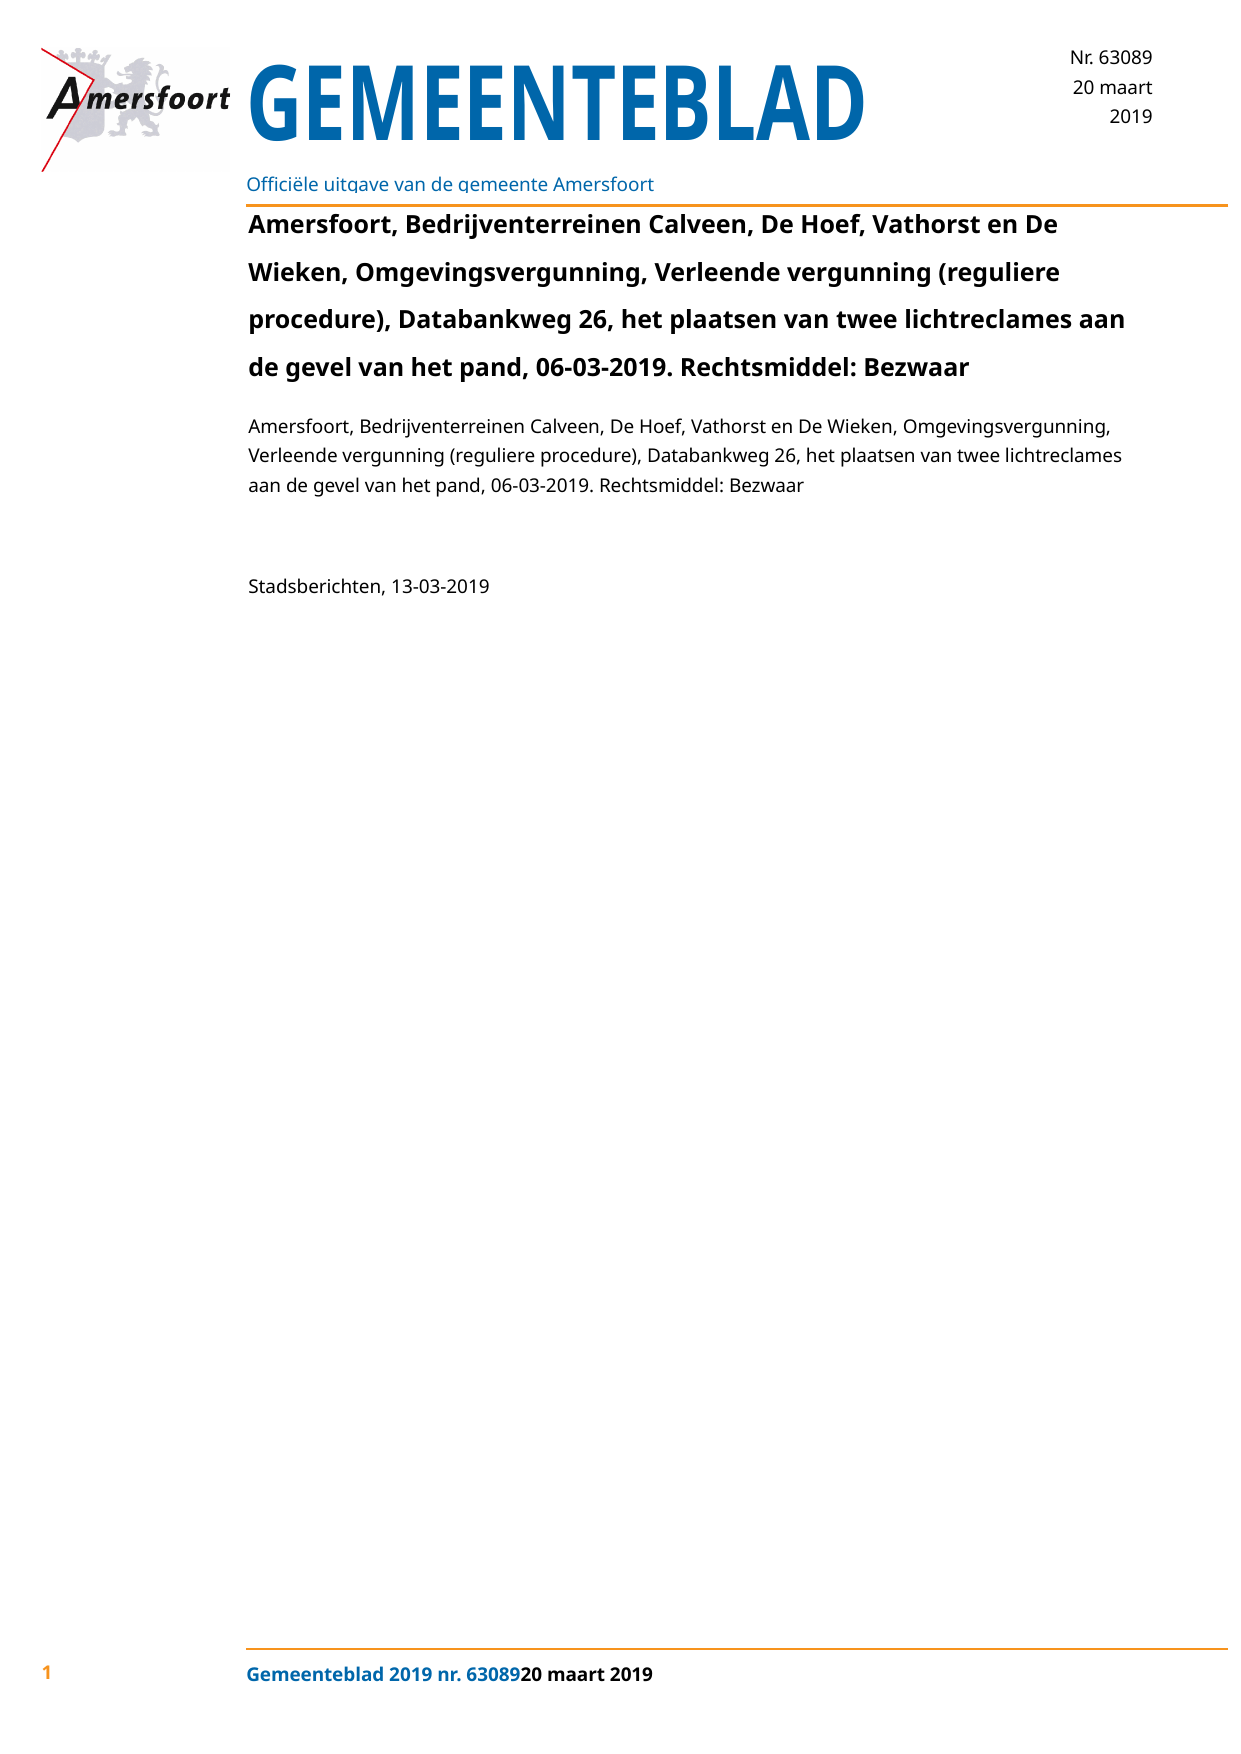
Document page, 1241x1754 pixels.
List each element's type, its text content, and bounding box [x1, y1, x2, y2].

text Amersfoort, Bedrijventerreinen Calveen, De Hoef, Vathorst en De Wieken, Omgevingsvergunning, Verleende vergunning (reguliere procedure), Databankweg 26, het plaatsen van twee lichtreclames aan de gevel van het pand, 06-03-2019. Rechtsmiddel: Bezwaar [248, 413, 1152, 498]
text Amersfoort, Bedrijventerreinen Calveen, De Hoef, Vathorst en De Wieken, Omgevingsvergunning, Verleende vergunning (reguliere procedure), Databankweg 26, het plaatsen van twee lichtreclames aan de gevel van het pand, 06-03-2019. Rechtsmiddel: Bezwaar [248, 207, 1152, 384]
text Stadsberichten, 13-03-2019 [248, 573, 1152, 599]
picture [41, 47, 231, 172]
